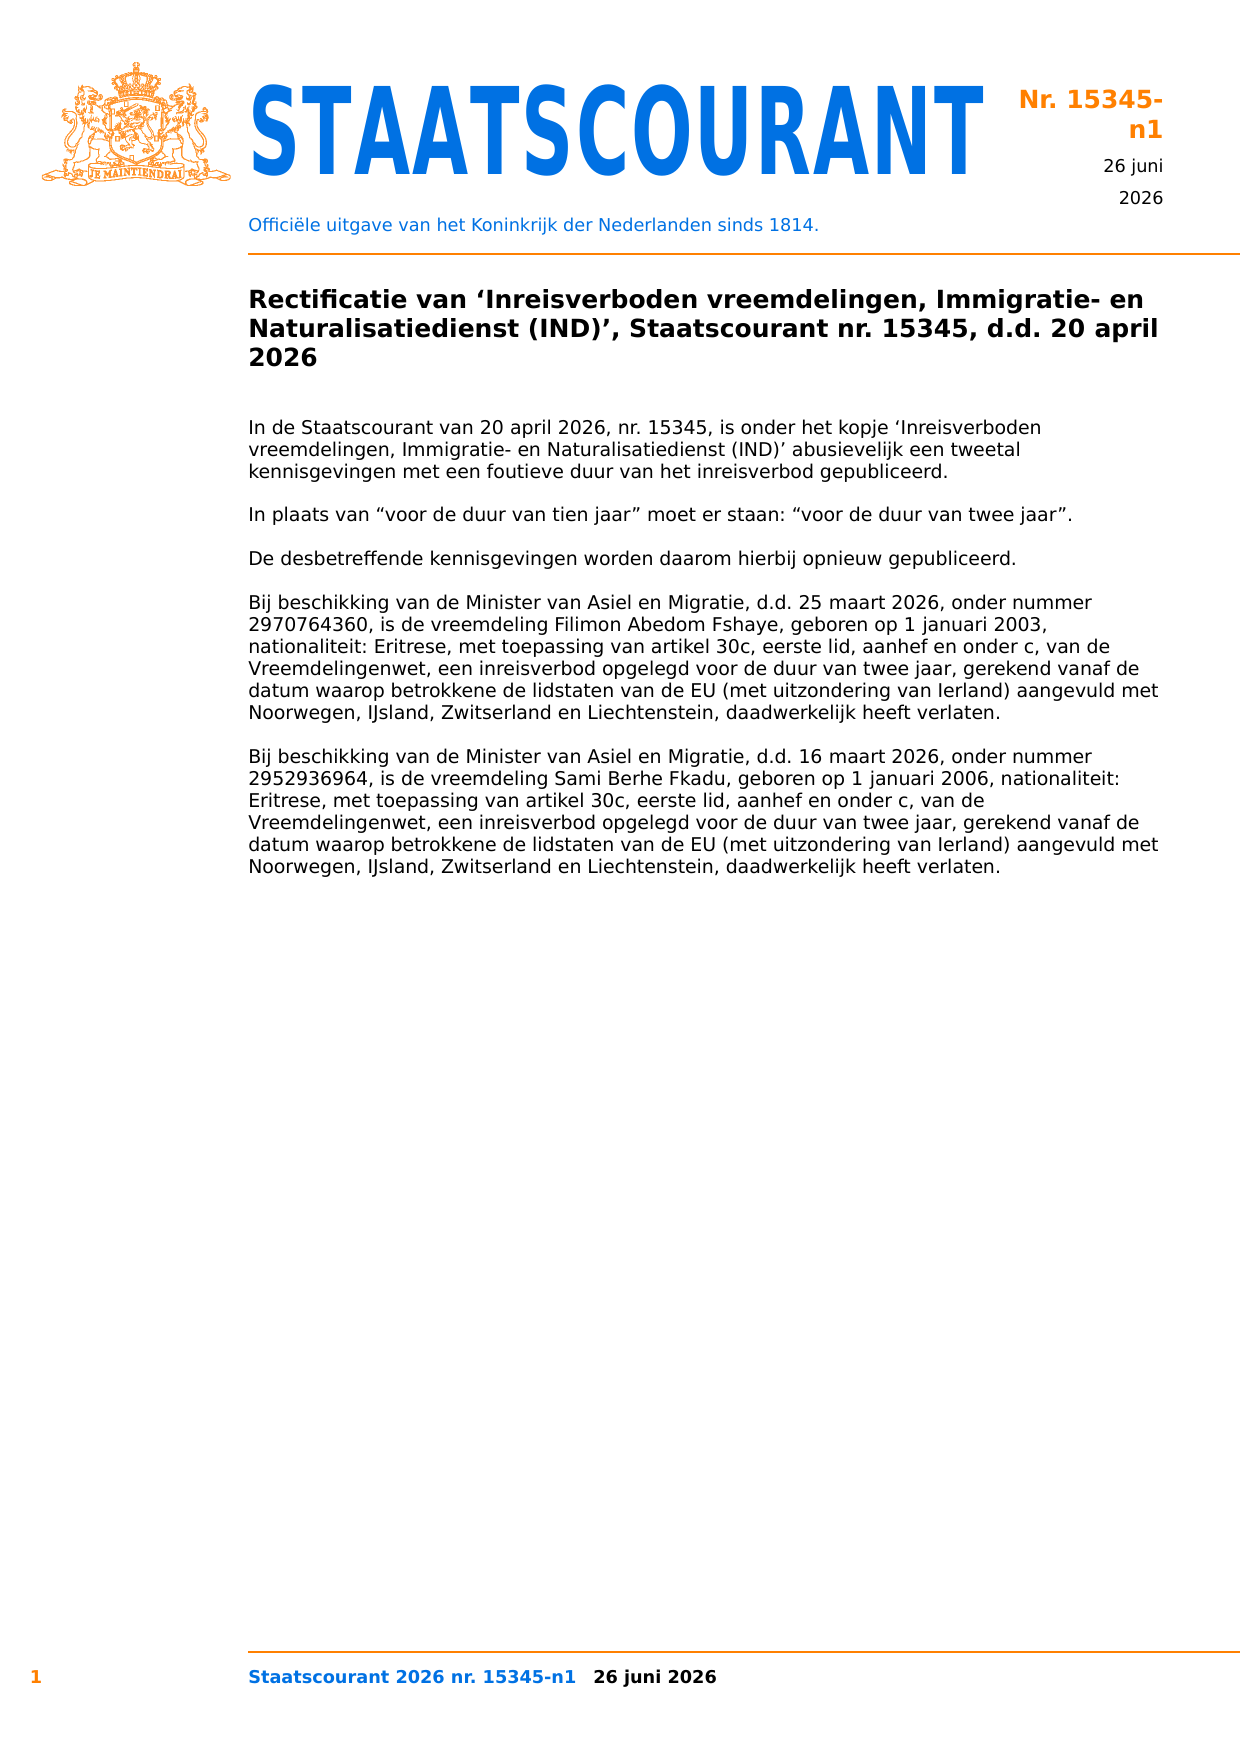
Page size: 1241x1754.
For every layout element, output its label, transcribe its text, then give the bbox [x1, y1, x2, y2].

picture [41, 62, 231, 186]
text Bij beschikking van de Minister van Asiel en Migratie, d.d. 16 maart 2026, onder nummer 2952936964, is de vreemdeling Sami Berhe Fkadu, geboren op 1 januari 2006, nationaliteit: Eritrese, met toepassing van artikel 30c, eerste lid, aanhef en onder c, van de Vreemdelingenwet, een inreisverbod opgelegd voor de duur van twee jaar, gerekend vanaf de datum waarop betrokkene de lidstaten van de EU (met uitzondering van Ierland) aangevuld met Noorwegen, IJsland, Zwitserland en Liechtenstein, daadwerkelijk heeft verlaten. [248, 746, 1163, 878]
table_header [25, 62, 248, 253]
table_cell 26 juni [998, 150, 1240, 182]
text Bij beschikking van de Minister van Asiel en Migratie, d.d. 25 maart 2026, onder nummer 2970764360, is de vreemdeling Filimon Abedom Fshaye, geboren op 1 januari 2003, nationaliteit: Eritrese, met toepassing van artikel 30c, eerste lid, aanhef en onder c, van de Vreemdelingenwet, een inreisverbod opgelegd voor de duur van twee jaar, gerekend vanaf de datum waarop betrokkene de lidstaten van de EU (met uitzondering van Ierland) aangevuld met Noorwegen, IJsland, Zwitserland en Liechtenstein, daadwerkelijk heeft verlaten. [248, 592, 1163, 724]
table_header Nr. 15345-n1 [998, 62, 1240, 150]
table_cell 2026 [998, 183, 1240, 215]
table_header STAATSCOURANT [248, 62, 998, 215]
text In plaats van “voor de duur van tien jaar” moet er staan: “voor de duur van twee jaar”. [248, 504, 1163, 526]
text De desbetreffende kennisgevingen worden daarom hierbij opnieuw gepubliceerd. [248, 548, 1163, 570]
table_cell Officiële uitgave van het Koninkrijk der Nederlanden sinds 1814. [248, 215, 1240, 253]
text In de Staatscourant van 20 april 2026, nr. 15345, is onder het kopje ‘Inreisverboden vreemdelingen, Immigratie- en Naturalisatiedienst (IND)’ abusievelijk een tweetal kennisgevingen met een foutieve duur van het inreisverbod gepubliceerd. [248, 417, 1163, 482]
subtitle Rectificatie van ‘Inreisverboden vreemdelingen, Immigratie- en Naturalisatiedienst (IND)’, Staatscourant nr. 15345, d.d. 20 april 2026 [248, 285, 1163, 373]
